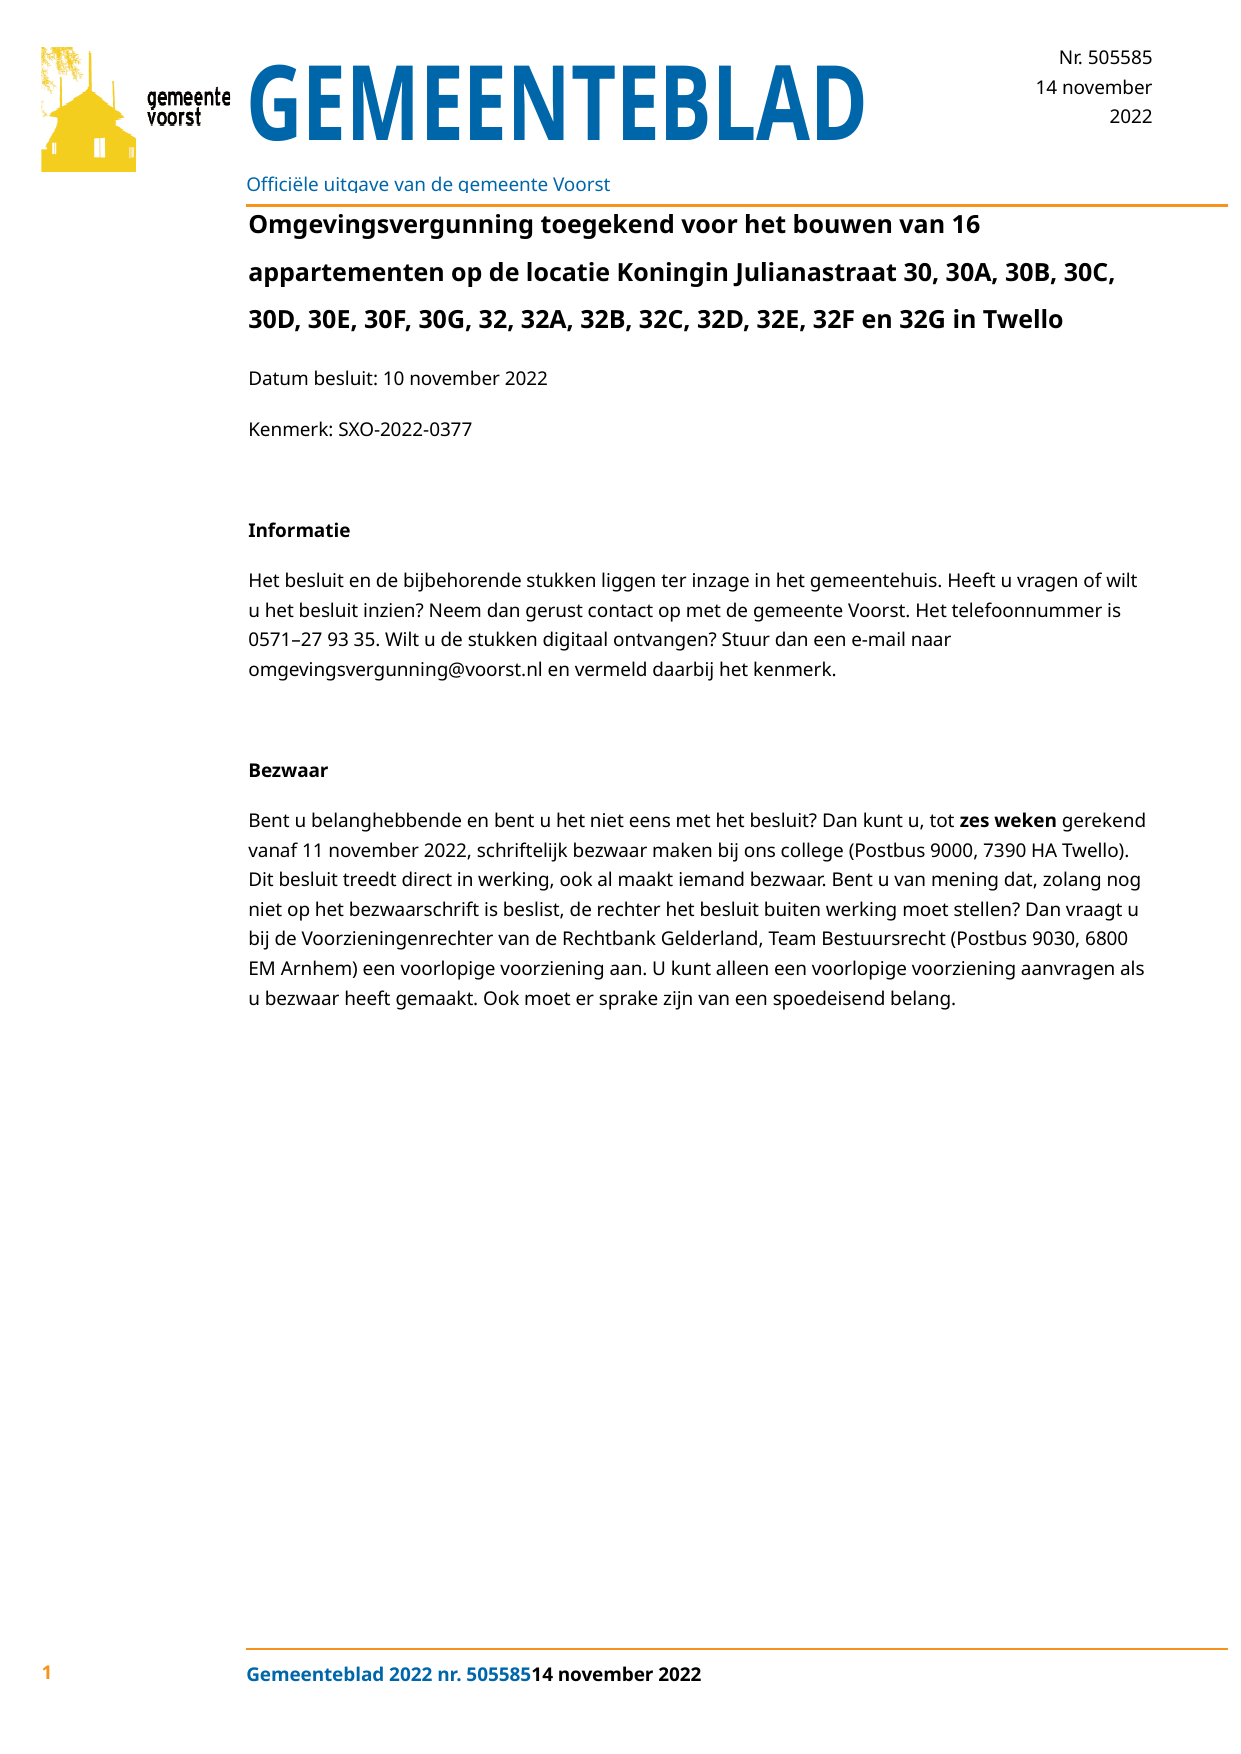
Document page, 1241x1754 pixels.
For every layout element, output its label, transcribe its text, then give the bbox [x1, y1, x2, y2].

text Bent u belanghebbende en bent u het niet eens met het besluit? Dan kunt u, tot zes weken gerekend vanaf 11 november 2022, schriftelijk bezwaar maken bij ons college (Postbus 9000, 7390 HA Twello). Dit besluit treedt direct in werking, ook al maakt iemand bezwaar. Bent u van mening dat, zolang nog niet op het bezwaarschrift is beslist, de rechter het besluit buiten werking moet stellen? Dan vraagt u bij de Voorzieningenrechter van de Rechtbank Gelderland, Team Bestuursrecht (Postbus 9030, 6800 EM Arnhem) een voorlopige voorziening aan. U kunt alleen een voorlopige voorziening aanvragen als u bezwaar heeft gemaakt. Ook moet er sprake zijn van een spoedeisend belang. [248, 807, 1152, 1010]
picture [41, 47, 231, 172]
text Het besluit en de bijbehorende stukken liggen ter inzage in het gemeentehuis. Heeft u vragen of wilt u het besluit inzien? Neem dan gerust contact op met de gemeente Voorst. Het telefoonnummer is 0571–27 93 35. Wilt u de stukken digitaal ontvangen? Stuur dan een e-mail naar omgevingsvergunning@voorst.nl en vermeld daarbij het kenmerk. [248, 567, 1152, 682]
text Bezwaar [248, 757, 1152, 782]
text Datum besluit: 10 november 2022 [248, 366, 1152, 391]
text Omgevingsvergunning toegekend voor het bouwen van 16 appartementen op de locatie Koningin Julianastraat 30, 30A, 30B, 30C, 30D, 30E, 30F, 30G, 32, 32A, 32B, 32C, 32D, 32E, 32F en 32G in Twello [248, 207, 1152, 336]
text Kenmerk: SXO-2022-0377 [248, 416, 1152, 442]
text Informatie [248, 517, 1152, 542]
